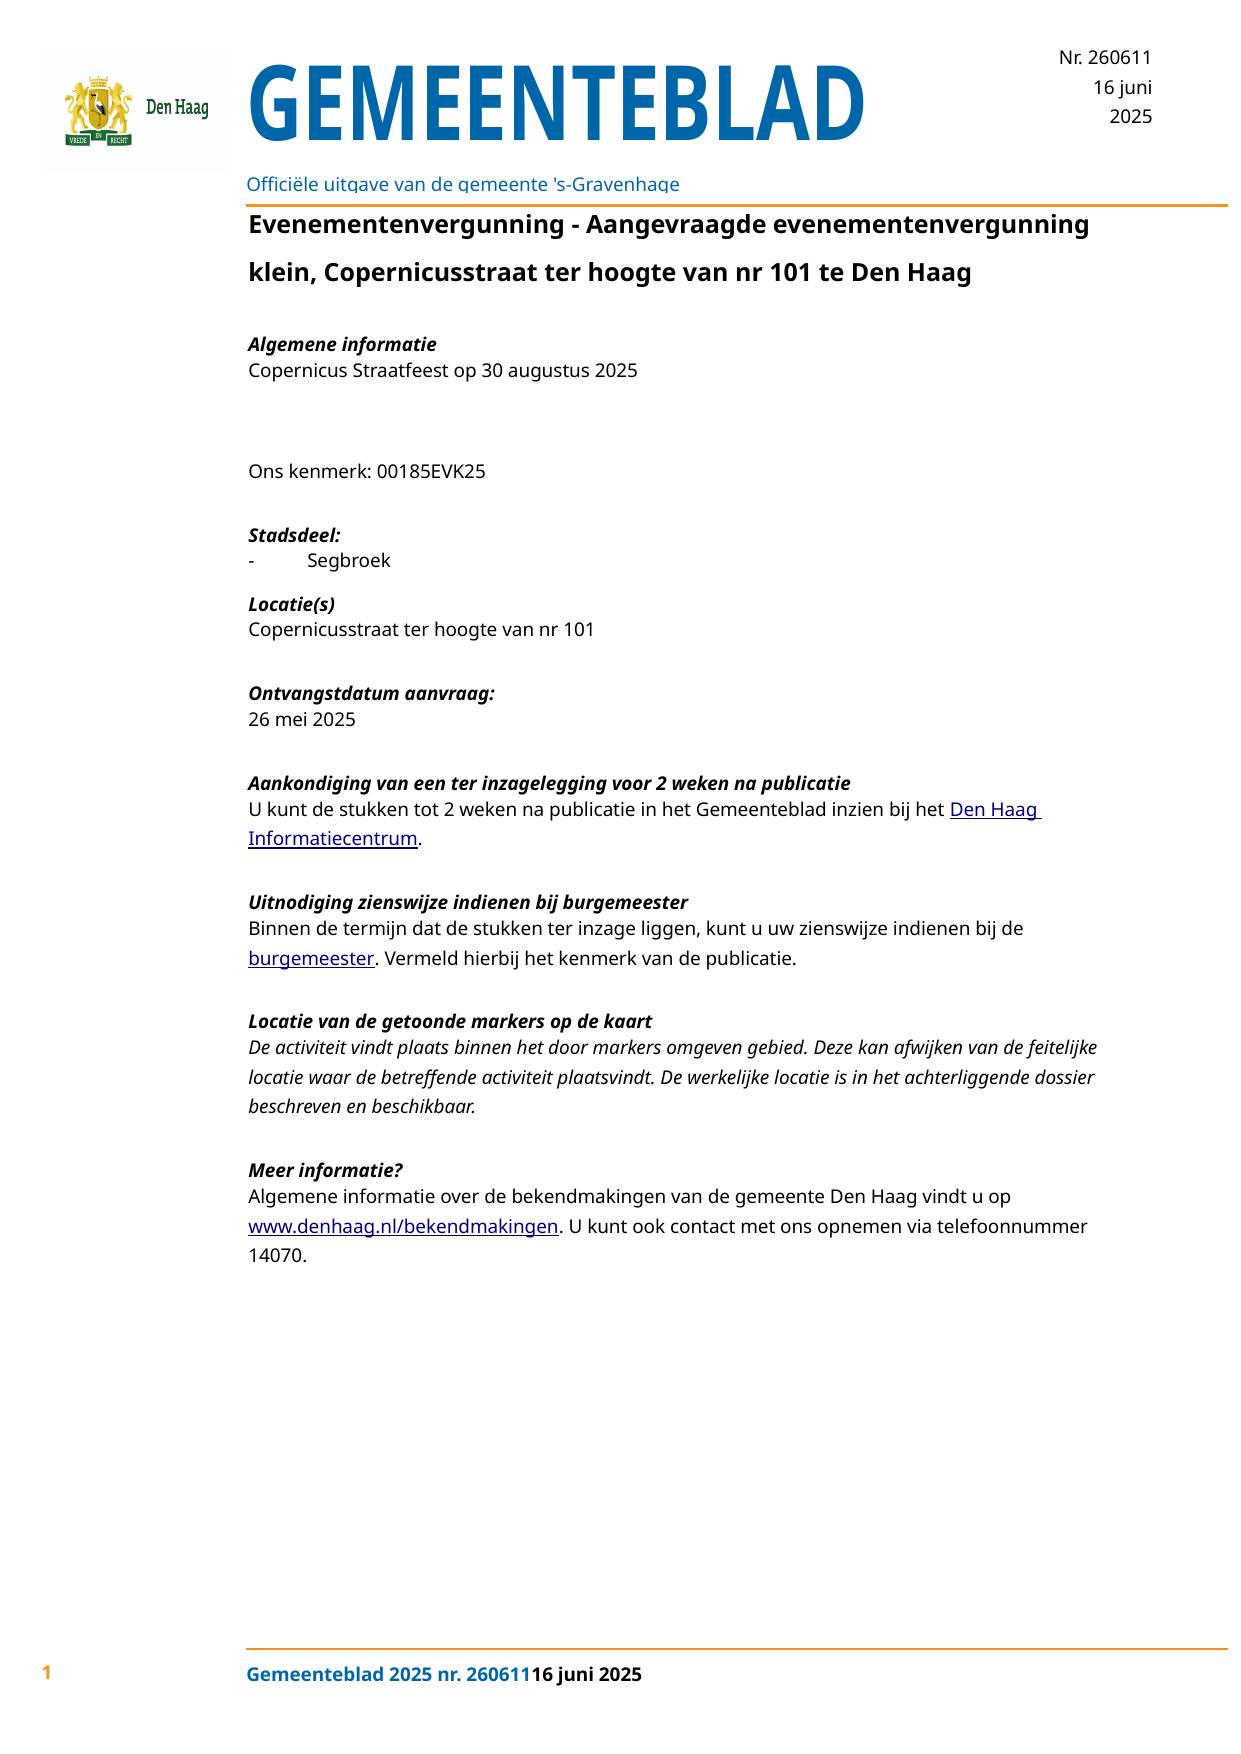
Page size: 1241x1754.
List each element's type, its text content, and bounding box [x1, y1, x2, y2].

list Segbroek [248, 548, 1152, 573]
text Algemene informatie [248, 331, 1152, 357]
text Uitnodiging zienswijze indienen bij burgemeester [248, 889, 1152, 915]
text De activiteit vindt plaats binnen het door markers omgeven gebied. Deze kan afwijken van de feitelijke locatie waar de betreffende activiteit plaatsvindt. De werkelijke locatie is in het achterliggende dossier beschreven en beschikbaar. [248, 1034, 1152, 1119]
text Ontvangstdatum aanvraag: [248, 681, 1152, 706]
text Locatie(s) [248, 591, 1152, 617]
text Algemene informatie over de bekendmakingen van de gemeente Den Haag vindt u op www.denhaag.nl/bekendmakingen. U kunt ook contact met ons opnemen via telefoonnummer 14070. [248, 1183, 1152, 1268]
text 26 mei 2025 [248, 706, 1152, 732]
text Binnen de termijn dat de stukken ter inzage liggen, kunt u uw zienswijze indienen bij de burgemeester. Vermeld hierbij het kenmerk van de publicatie. [248, 915, 1152, 971]
text U kunt de stukken tot 2 weken na publicatie in het Gemeenteblad inzien bij het Den Haag Informatiecentrum. [248, 796, 1152, 851]
text Copernicus Straatfeest op 30 augustus 2025 [248, 357, 1152, 383]
text Locatie van de getoonde markers op de kaart [248, 1009, 1152, 1034]
picture [41, 47, 231, 172]
text Aankondiging van een ter inzagelegging voor 2 weken na publicatie [248, 770, 1152, 796]
text Stadsdeel: [248, 522, 1152, 548]
text Evenementenvergunning - Aangevraagde evenementenvergunning klein, Copernicusstraat ter hoogte van nr 101 te Den Haag [248, 207, 1152, 288]
text Meer informatie? [248, 1158, 1152, 1183]
text Ons kenmerk: 00185EVK25 [248, 458, 1152, 484]
text Copernicusstraat ter hoogte van nr 101 [248, 617, 1152, 642]
